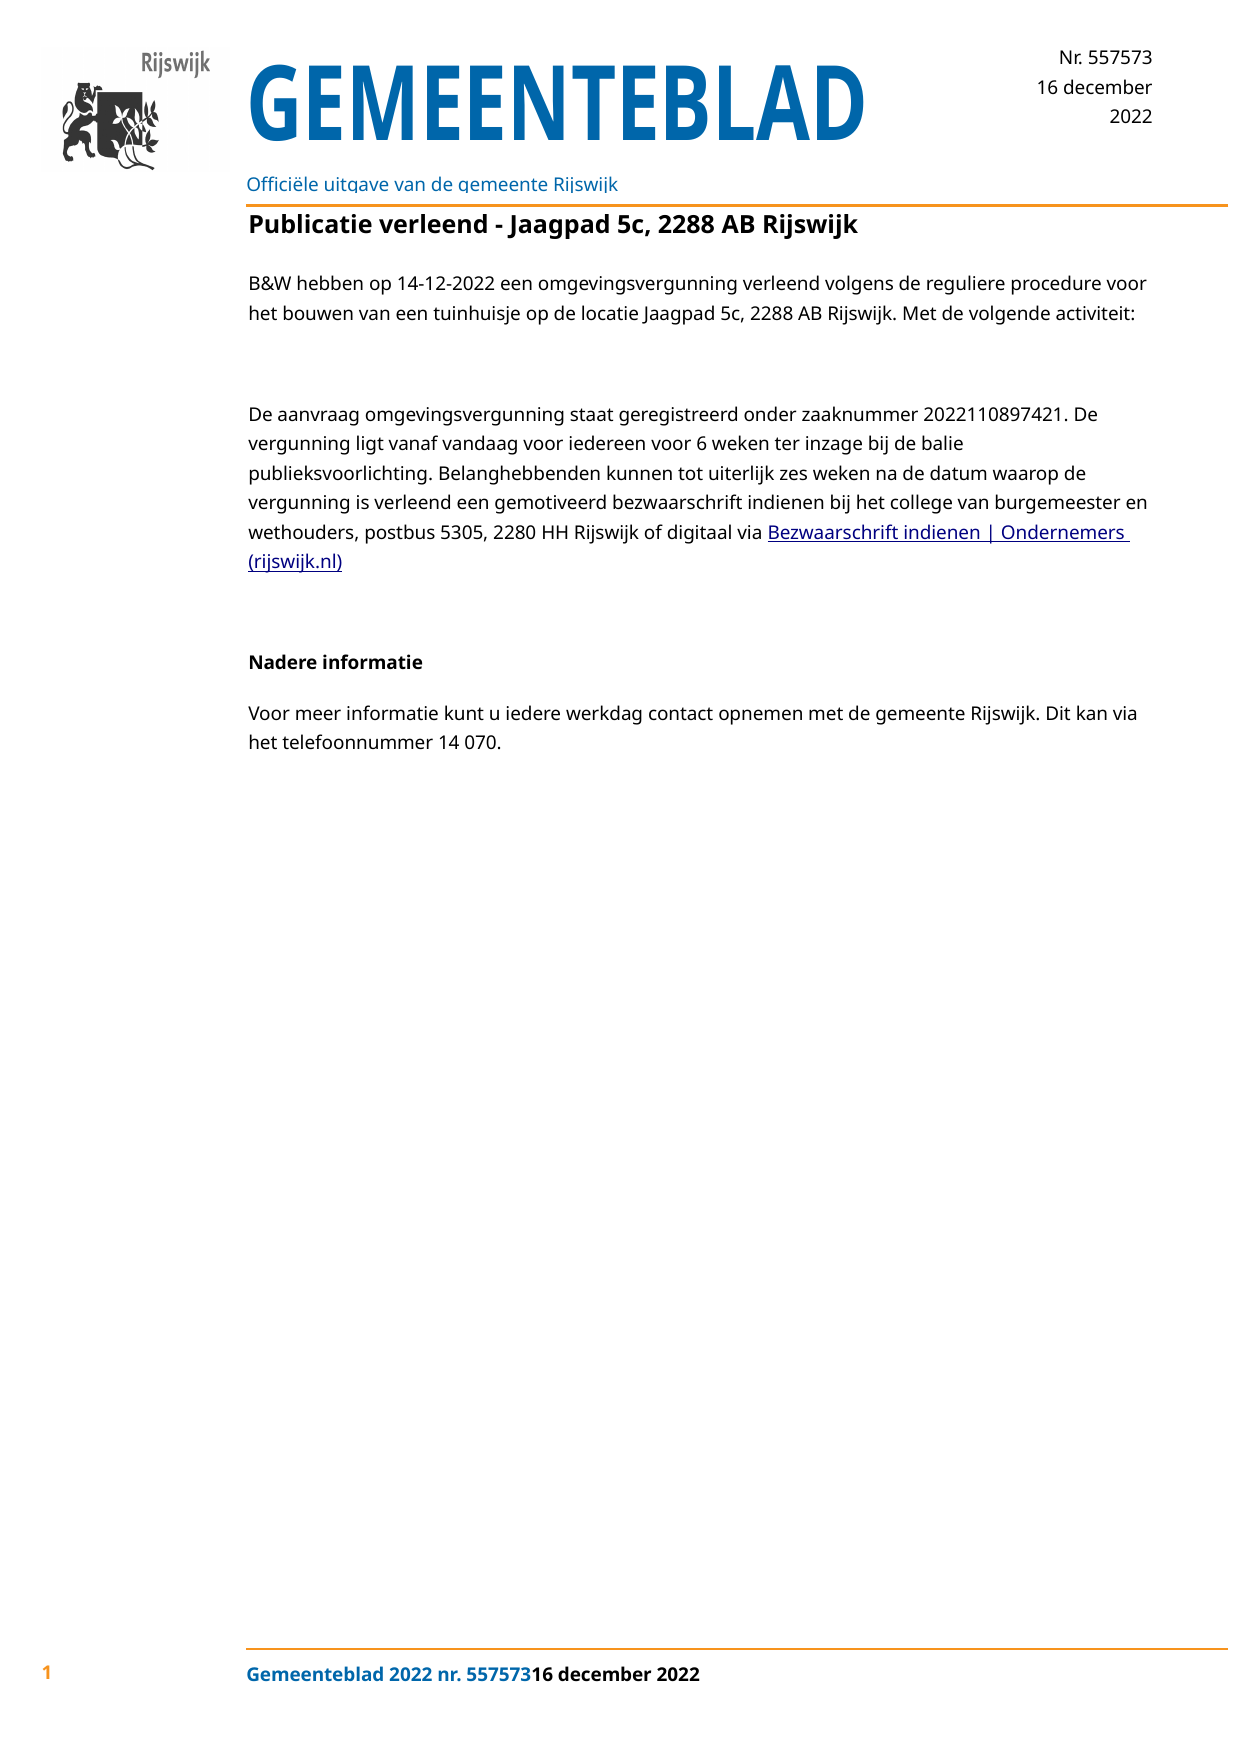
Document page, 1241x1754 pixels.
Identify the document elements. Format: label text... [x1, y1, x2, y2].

text Publicatie verleend - Jaagpad 5c, 2288 AB Rijswijk [248, 207, 1152, 241]
text Voor meer informatie kunt u iedere werkdag contact opnemen met de gemeente Rijswijk. Dit kan via het telefoonnummer 14 070. [248, 700, 1152, 755]
text B&W hebben op 14-12-2022 een omgevingsvergunning verleend volgens de reguliere procedure voor het bouwen van een tuinhuisje op de locatie Jaagpad 5c, 2288 AB Rijswijk. Met de volgende activiteit: [248, 270, 1152, 326]
text De aanvraag omgevingsvergunning staat geregistreerd onder zaaknummer 2022110897421. De vergunning ligt vanaf vandaag voor iedereen voor 6 weken ter inzage bij de balie publieksvoorlichting. Belanghebbenden kunnen tot uiterlijk zes weken na de datum waarop de vergunning is verleend een gemotiveerd bezwaarschrift indienen bij het college van burgemeester en wethouders, postbus 5305, 2280 HH Rijswijk of digitaal via Bezwaarschrift indienen | Ondernemers (rijswijk.nl) [248, 401, 1152, 574]
picture [41, 47, 231, 172]
text Nadere informatie [248, 649, 1152, 675]
